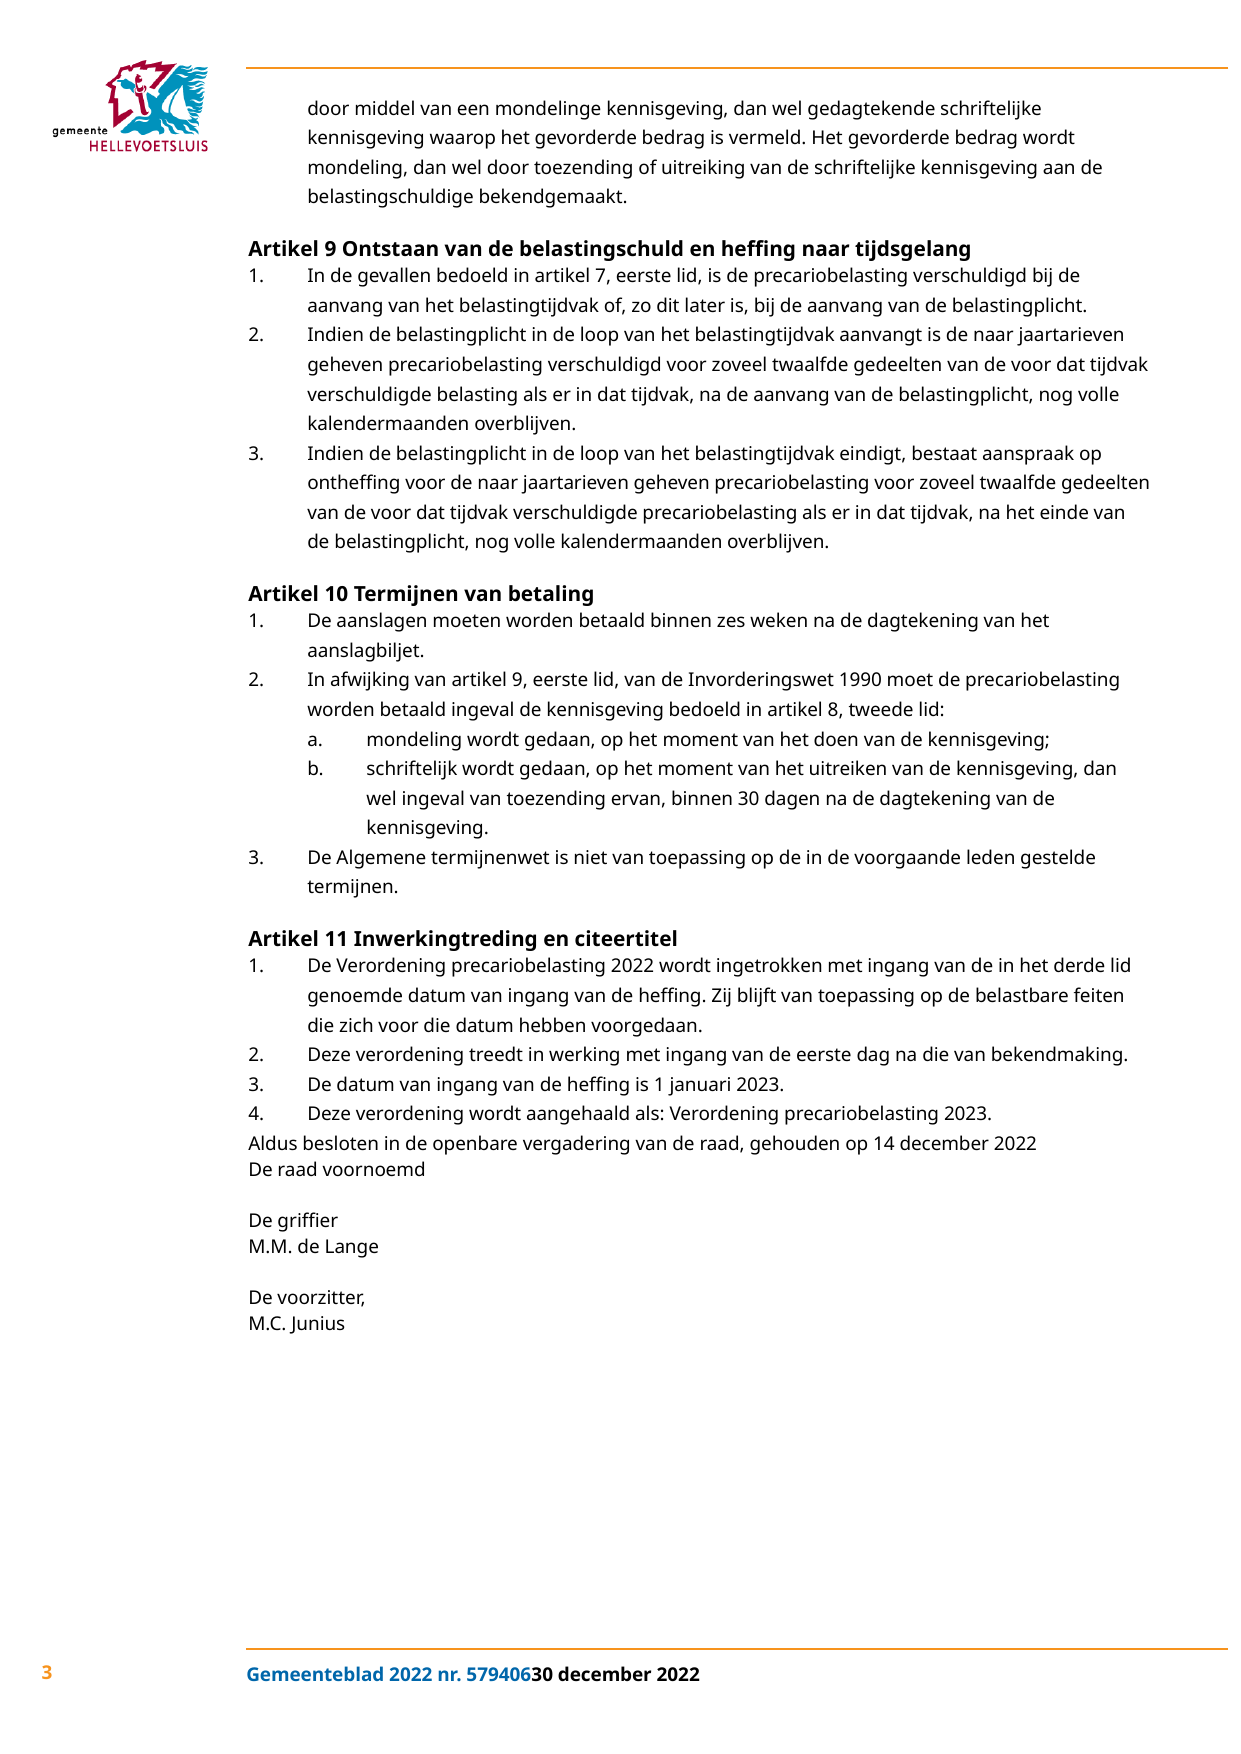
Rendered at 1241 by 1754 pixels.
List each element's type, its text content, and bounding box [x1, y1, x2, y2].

list In de gevallen bedoeld in artikel 7, eerste lid, is de precariobelasting verschuldigd bij de aanvang van het belastingtijdvak of, zo dit later is, bij de aanvang van de belastingplicht. [248, 262, 1152, 318]
list Deze verordening wordt aangehaald als: Verordening precariobelasting 2023. [248, 1101, 1152, 1126]
list Indien de belastingplicht in de loop van het belastingtijdvak aanvangt is de naar jaartarieven geheven precariobelasting verschuldigd voor zoveel twaalfde gedeelten van de voor dat tijdvak verschuldigde belasting als er in dat tijdvak, na de aanvang van de belastingplicht, nog volle kalendermaanden overblijven. [248, 322, 1152, 436]
text Artikel 11 Inwerkingtreding en citeertitel [248, 924, 1152, 953]
text M.M. de Lange [248, 1233, 1152, 1259]
list De Algemene termijnenwet is niet van toepassing op de in de voorgaande leden gestelde termijnen. [248, 844, 1152, 899]
list schriftelijk wordt gedaan, op het moment van het uitreiken van de kennisgeving, dan wel ingeval van toezending ervan, binnen 30 dagen na de dagtekening van de kennisgeving. [307, 755, 1152, 840]
picture [41, 47, 231, 172]
list mondeling wordt gedaan, op het moment van het doen van de kennisgeving; [307, 726, 1152, 752]
list De aanslagen moeten worden betaald binnen zes weken na de dagtekening van het aanslagbiljet. [248, 607, 1152, 663]
text De raad voornoemd [248, 1156, 1152, 1182]
list door middel van een mondelinge kennisgeving, dan wel gedagtekende schriftelijke kennisgeving waarop het gevorderde bedrag is vermeld. Het gevorderde bedrag wordt mondeling, dan wel door toezending of uitreiking van de schriftelijke kennisgeving aan de belastingschuldige bekendgemaakt. [248, 95, 1152, 209]
text De griffier [248, 1207, 1152, 1233]
list Indien de belastingplicht in de loop van het belastingtijdvak eindigt, bestaat aanspraak op ontheffing voor de naar jaartarieven geheven precariobelasting voor zoveel twaalfde gedeelten van de voor dat tijdvak verschuldigde precariobelasting als er in dat tijdvak, na het einde van de belastingplicht, nog volle kalendermaanden overblijven. [248, 440, 1152, 554]
list De datum van ingang van de heffing is 1 januari 2023. [248, 1071, 1152, 1097]
text M.C. Junius [248, 1310, 1152, 1336]
text Aldus besloten in de openbare vergadering van de raad, gehouden op 14 december 2022 [248, 1130, 1152, 1156]
text De voorzitter, [248, 1284, 1152, 1310]
list Deze verordening treedt in werking met ingang van de eerste dag na die van bekendmaking. [248, 1041, 1152, 1067]
text Artikel 9 Ontstaan van de belastingschuld en heffing naar tijdsgelang [248, 234, 1152, 262]
list De Verordening precariobelasting 2022 wordt ingetrokken met ingang van de in het derde lid genoemde datum van ingang van de heffing. Zij blijft van toepassing op de belastbare feiten die zich voor die datum hebben voorgedaan. [248, 953, 1152, 1037]
list In afwijking van artikel 9, eerste lid, van de Invorderingswet 1990 moet de precariobelasting worden betaald ingeval de kennisgeving bedoeld in artikel 8, tweede lid: [248, 667, 1152, 722]
text Artikel 10 Termijnen van betaling [248, 579, 1152, 607]
